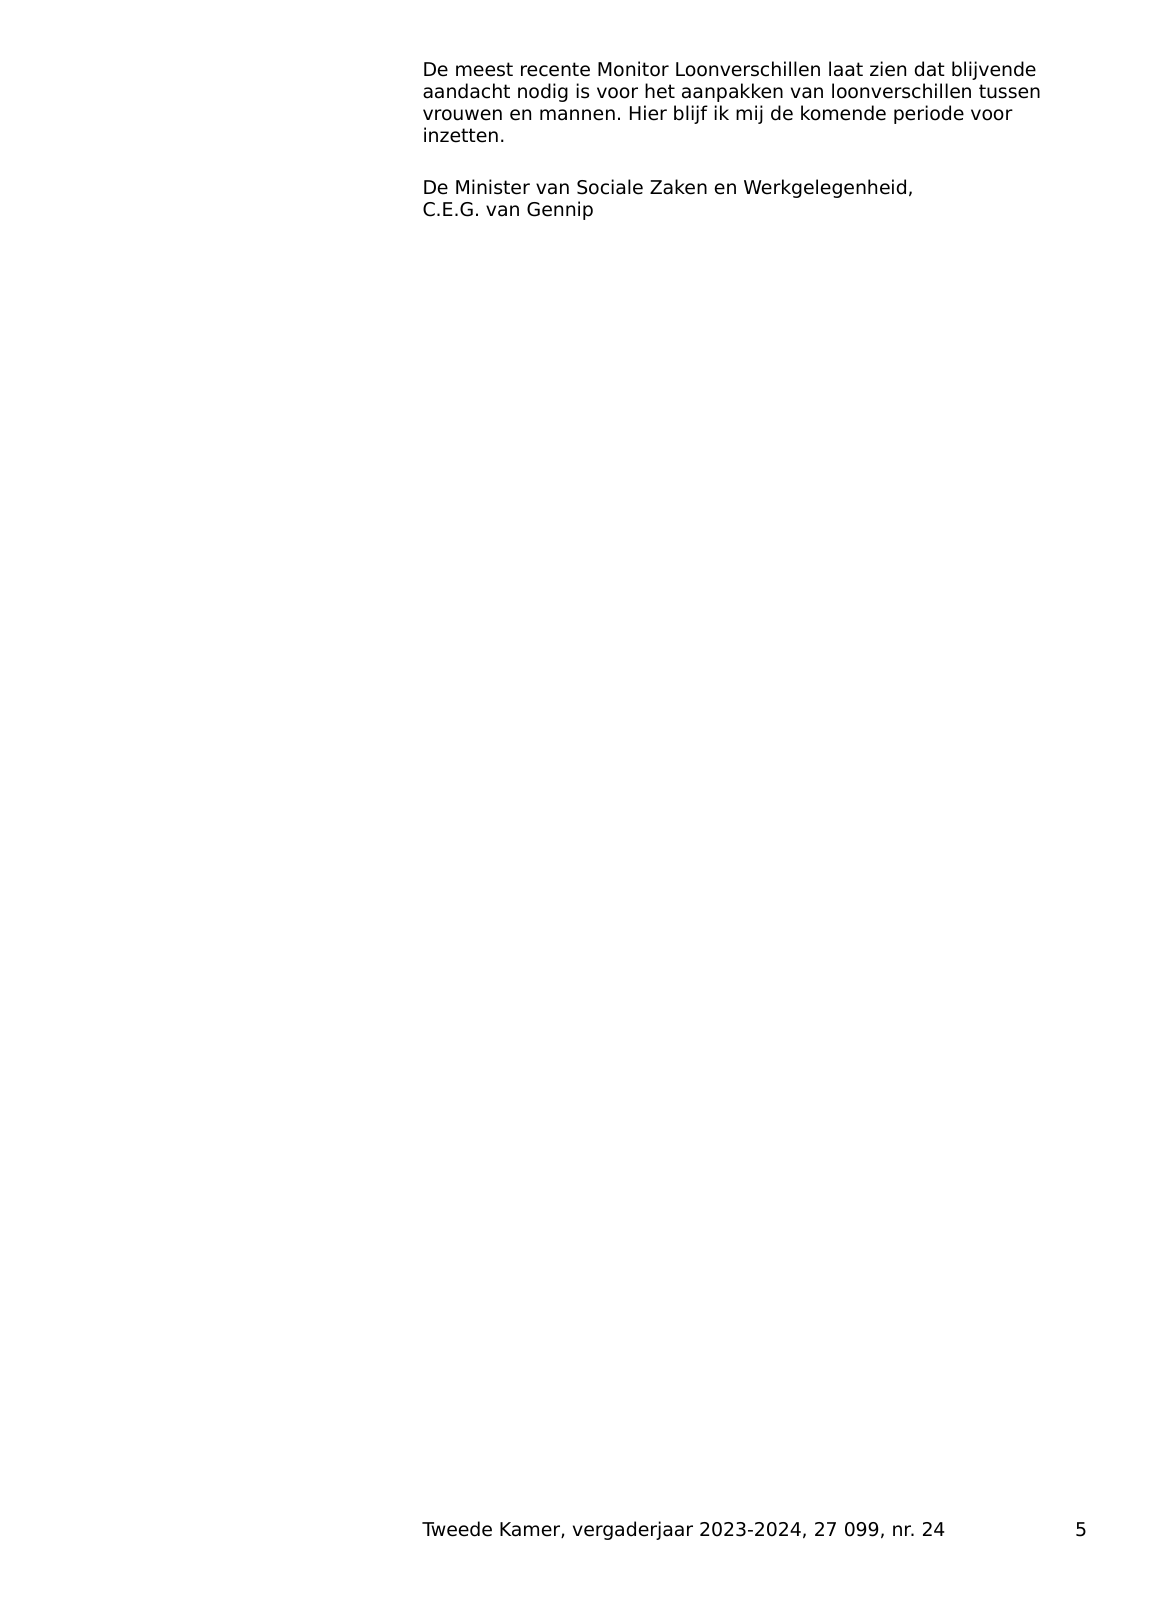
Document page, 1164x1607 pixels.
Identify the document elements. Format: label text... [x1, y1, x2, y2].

text De Minister van Sociale Zaken en Werkgelegenheid, C.E.G. van Gennip [422, 177, 1087, 221]
text De meest recente Monitor Loonverschillen laat zien dat blijvende aandacht nodig is voor het aanpakken van loonverschillen tussen vrouwen en mannen. Hier blijf ik mij de komende periode voor inzetten. [422, 59, 1087, 147]
